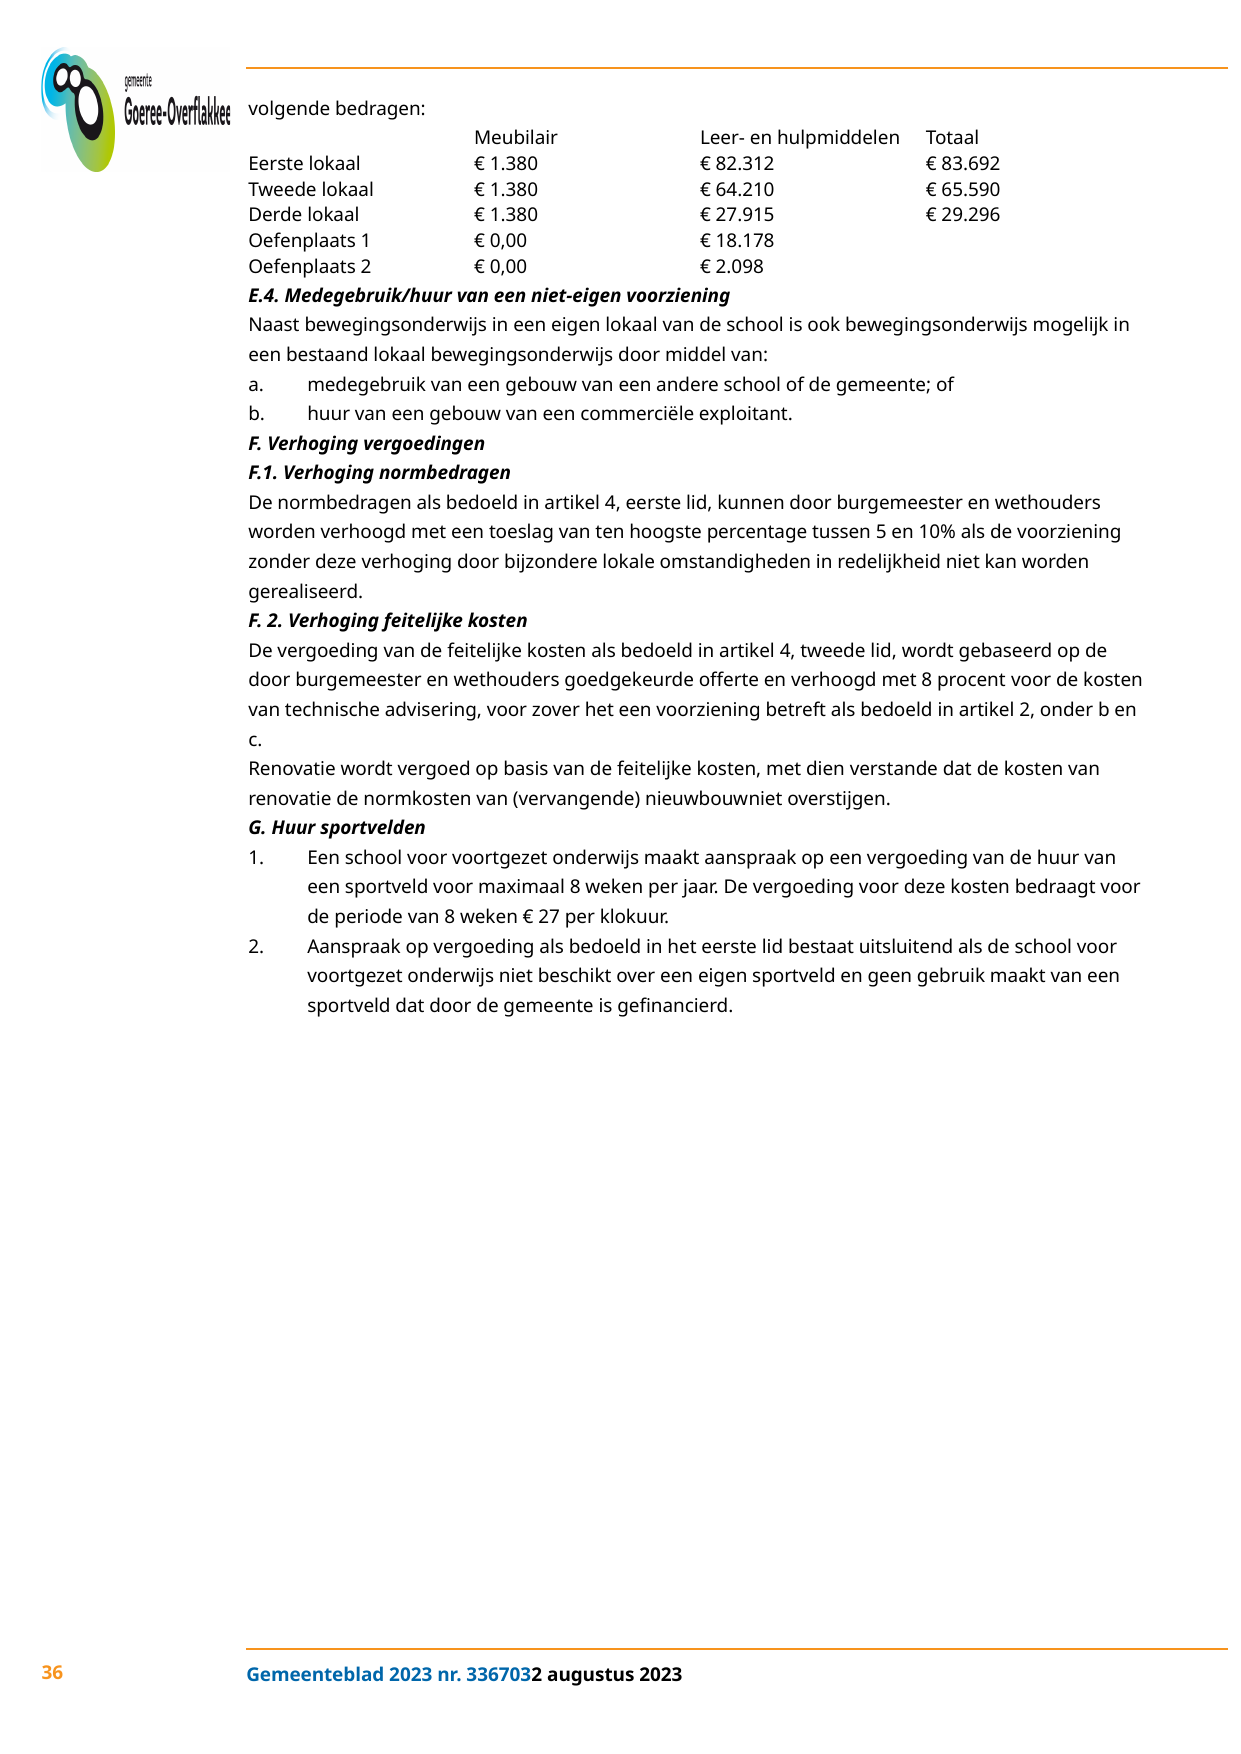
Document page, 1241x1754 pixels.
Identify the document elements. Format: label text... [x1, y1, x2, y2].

table_cell € 0,00 [474, 253, 700, 279]
text F. 2. Verhoging feitelijke kosten [248, 607, 1152, 633]
text E.4. Medegebruik/huur van een niet-eigen voorziening [248, 282, 1152, 308]
list Een school voor voortgezet onderwijs maakt aanspraak op een vergoeding van de huur van een sportveld voor maximaal 8 weken per jaar. De vergoeding voor deze kosten bedraagt voor de periode van 8 weken € 27 per klokuur. [248, 844, 1152, 929]
text G. Huur sportvelden [248, 814, 1152, 840]
table_cell € 29.296 [926, 202, 1152, 227]
text F.1. Verhoging normbedragen [248, 459, 1152, 485]
table_cell € 1.380 [474, 176, 700, 202]
table_cell [926, 253, 1152, 279]
list Aanspraak op vergoeding als bedoeld in het eerste lid bestaat uitsluitend als de school voor voortgezet onderwijs niet beschikt over een eigen sportveld en geen gebruik maakt van een sportveld dat door de gemeente is gefinancierd. [248, 933, 1152, 1018]
text F. Verhoging vergoedingen [248, 430, 1152, 456]
table_cell Oefenplaats 2 [248, 253, 474, 279]
text Renovatie wordt vergoed op basis van de feitelijke kosten, met dien verstande dat de kosten van renovatie de normkosten van (vervangende) nieuwbouwniet overstijgen. [248, 755, 1152, 811]
table_cell € 64.210 [700, 176, 926, 202]
table_cell Derde lokaal [248, 202, 474, 227]
table_cell € 65.590 [926, 176, 1152, 202]
text De normbedragen als bedoeld in artikel 4, eerste lid, kunnen door burgemeester en wethouders worden verhoogd met een toeslag van ten hoogste percentage tussen 5 en 10% als de voorziening zonder deze verhoging door bijzondere lokale omstandigheden in redelijkheid niet kan worden gerealiseerd. [248, 489, 1152, 604]
text volgende bedragen: [248, 95, 1152, 121]
table_header [248, 125, 474, 150]
text Naast bewegingsonderwijs in een eigen lokaal van de school is ook bewegingsonderwijs mogelijk in een bestaand lokaal bewegingsonderwijs door middel van: [248, 312, 1152, 367]
table_header Leer- en hulpmiddelen [700, 125, 926, 150]
table_cell € 83.692 [926, 150, 1152, 176]
table_cell € 1.380 [474, 202, 700, 227]
list huur van een gebouw van een commerciële exploitant. [248, 400, 1152, 426]
table_cell € 1.380 [474, 150, 700, 176]
picture [41, 47, 231, 172]
table_cell € 2.098 [700, 253, 926, 279]
table_header Meubilair [474, 125, 700, 150]
table_cell Tweede lokaal [248, 176, 474, 202]
table_cell € 18.178 [700, 228, 926, 253]
table_cell Oefenplaats 1 [248, 228, 474, 253]
table_cell Eerste lokaal [248, 150, 474, 176]
list medegebruik van een gebouw van een andere school of de gemeente; of [248, 371, 1152, 397]
table_cell € 82.312 [700, 150, 926, 176]
text De vergoeding van de feitelijke kosten als bedoeld in artikel 4, tweede lid, wordt gebaseerd op de door burgemeester en wethouders goedgekeurde offerte en verhoogd met 8 procent voor de kosten van technische advisering, voor zover het een voorziening betreft als bedoeld in artikel 2, onder b en c. [248, 637, 1152, 752]
table_cell € 27.915 [700, 202, 926, 227]
table_header Totaal [926, 125, 1152, 150]
table_cell € 0,00 [474, 228, 700, 253]
table_cell [926, 228, 1152, 253]
